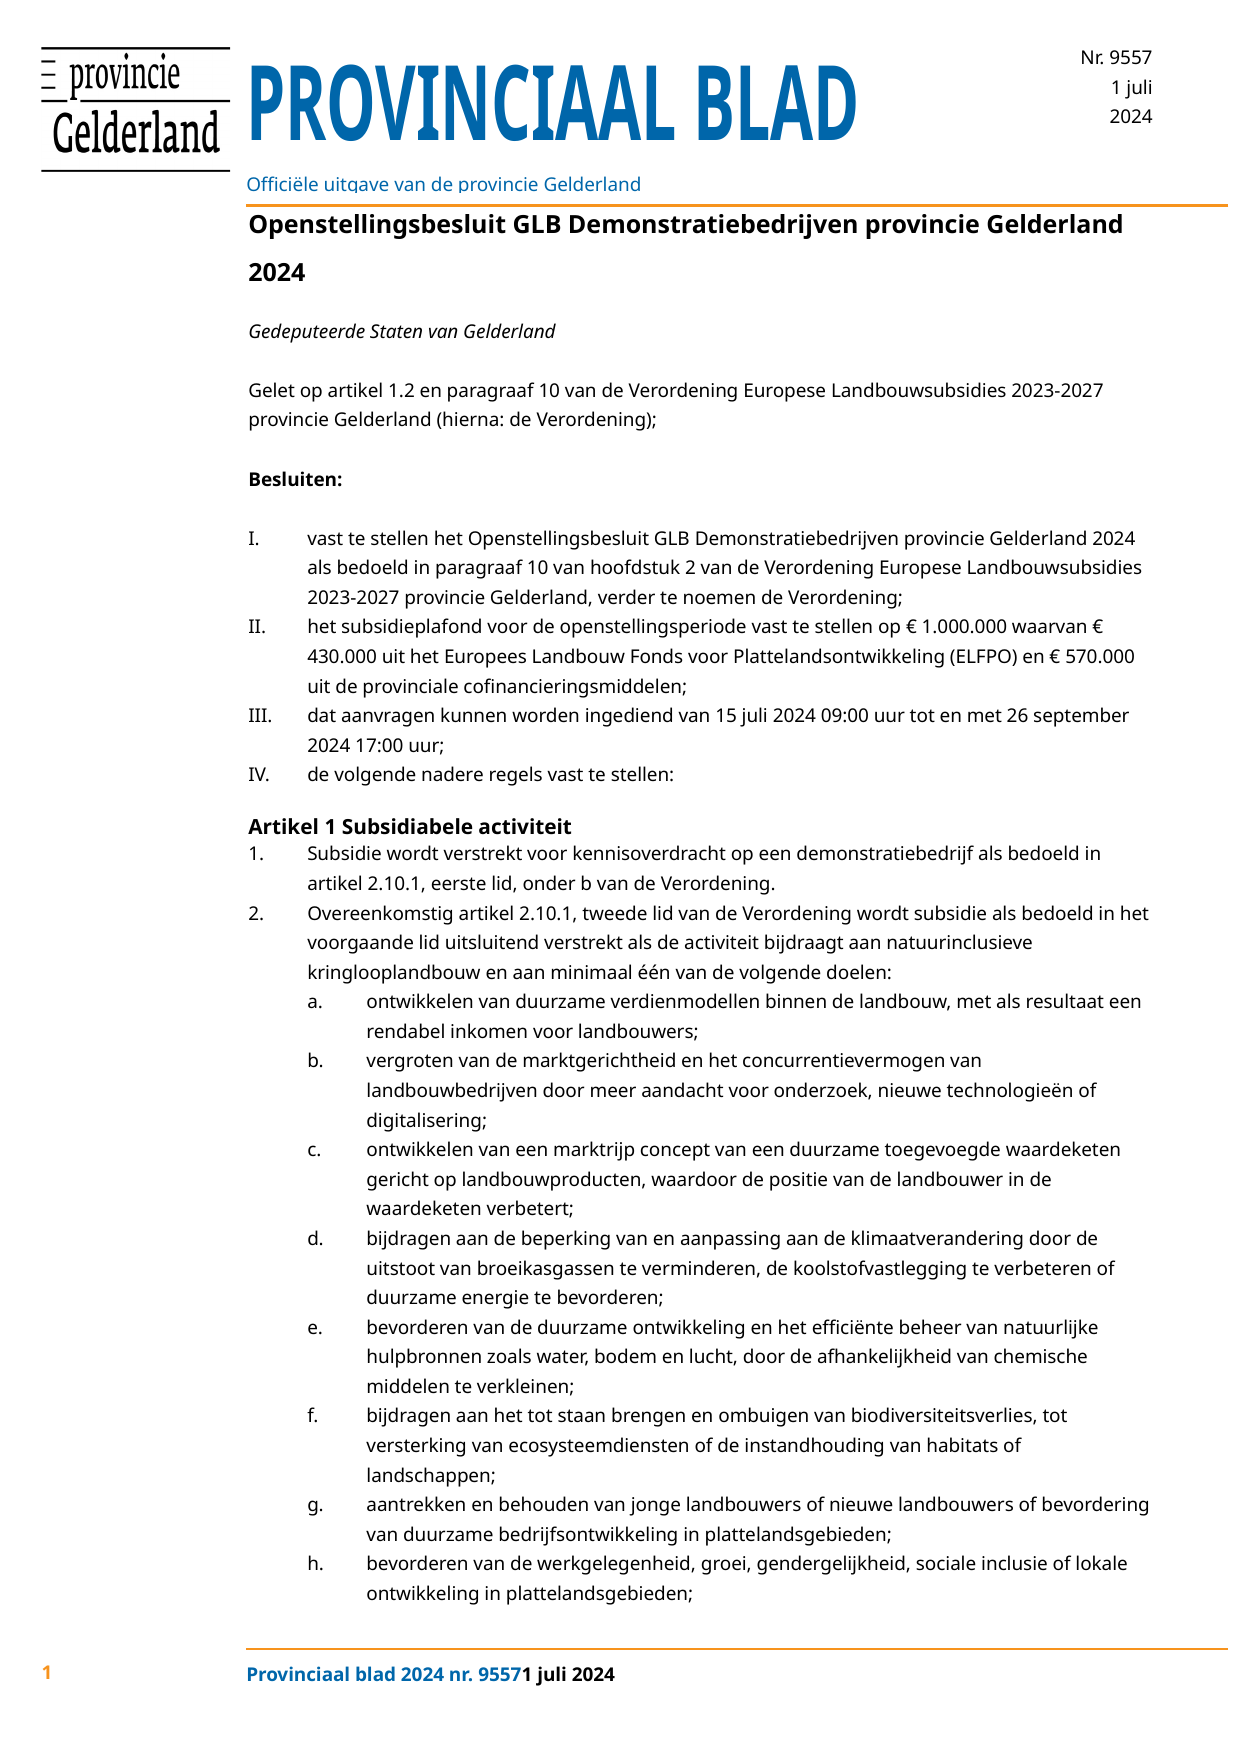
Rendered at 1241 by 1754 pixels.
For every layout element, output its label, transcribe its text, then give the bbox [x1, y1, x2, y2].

list Overeenkomstig artikel 2.10.1, tweede lid van de Verordening wordt subsidie als bedoeld in het voorgaande lid uitsluitend verstrekt als de activiteit bijdraagt aan natuurinclusieve kringlooplandbouw en aan minimaal één van de volgende doelen: [248, 900, 1152, 984]
list ontwikkelen van duurzame verdienmodellen binnen de landbouw, met als resultaat een rendabel inkomen voor landbouwers; [307, 988, 1152, 1044]
text Openstellingsbesluit GLB Demonstratiebedrijven provincie Gelderland 2024 [248, 207, 1152, 288]
picture [41, 47, 231, 172]
list Subsidie wordt verstrekt voor kennisoverdracht op een demonstratiebedrijf als bedoeld in artikel 2.10.1, eerste lid, onder b van de Verordening. [248, 841, 1152, 896]
list bevorderen van de duurzame ontwikkeling en het efficiënte beheer van natuurlijke hulpbronnen zoals water, bodem en lucht, door de afhankelijkheid van chemische middelen te verkleinen; [307, 1314, 1152, 1399]
list aantrekken en behouden van jonge landbouwers of nieuwe landbouwers of bevordering van duurzame bedrijfsontwikkeling in plattelandsgebieden; [307, 1491, 1152, 1547]
list de volgende nadere regels vast te stellen: [248, 762, 1152, 787]
list bijdragen aan de beperking van en aanpassing aan de klimaatverandering door de uitstoot van broeikasgassen te verminderen, de koolstofvastlegging te verbeteren of duurzame energie te bevorderen; [307, 1225, 1152, 1310]
list bijdragen aan het tot staan brengen en ombuigen van biodiversiteitsverlies, tot versterking van ecosysteemdiensten of de instandhouding van habitats of landschappen; [307, 1403, 1152, 1487]
text Artikel 1 Subsidiabele activiteit [248, 812, 1152, 841]
list vast te stellen het Openstellingsbesluit GLB Demonstratiebedrijven provincie Gelderland 2024 als bedoeld in paragraaf 10 van hoofdstuk 2 van de Verordening Europese Landbouwsubsidies 2023-2027 provincie Gelderland, verder te noemen de Verordening; [248, 525, 1152, 610]
list het subsidieplafond voor de openstellingsperiode vast te stellen op € 1.000.000 waarvan € 430.000 uit het Europees Landbouw Fonds voor Plattelandsontwikkeling (ELFPO) en € 570.000 uit de provinciale cofinancieringsmiddelen; [248, 614, 1152, 699]
list bevorderen van de werkgelegenheid, groei, gendergelijkheid, sociale inclusie of lokale ontwikkeling in plattelandsgebieden; [307, 1551, 1152, 1606]
list ontwikkelen van een marktrijp concept van een duurzame toegevoegde waardeketen gericht op landbouwproducten, waardoor de positie van de landbouwer in de waardeketen verbetert; [307, 1136, 1152, 1221]
text Besluiten: [248, 466, 1152, 492]
text Gedeputeerde Staten van Gelderland [248, 318, 1152, 344]
text Gelet op artikel 1.2 en paragraaf 10 van de Verordening Europese Landbouwsubsidies 2023-2027 provincie Gelderland (hierna: de Verordening); [248, 377, 1152, 432]
list vergroten van de marktgerichtheid en het concurrentievermogen van landbouwbedrijven door meer aandacht voor onderzoek, nieuwe technologieën of digitalisering; [307, 1048, 1152, 1132]
list dat aanvragen kunnen worden ingediend van 15 juli 2024 09:00 uur tot en met 26 september 2024 17:00 uur; [248, 702, 1152, 758]
